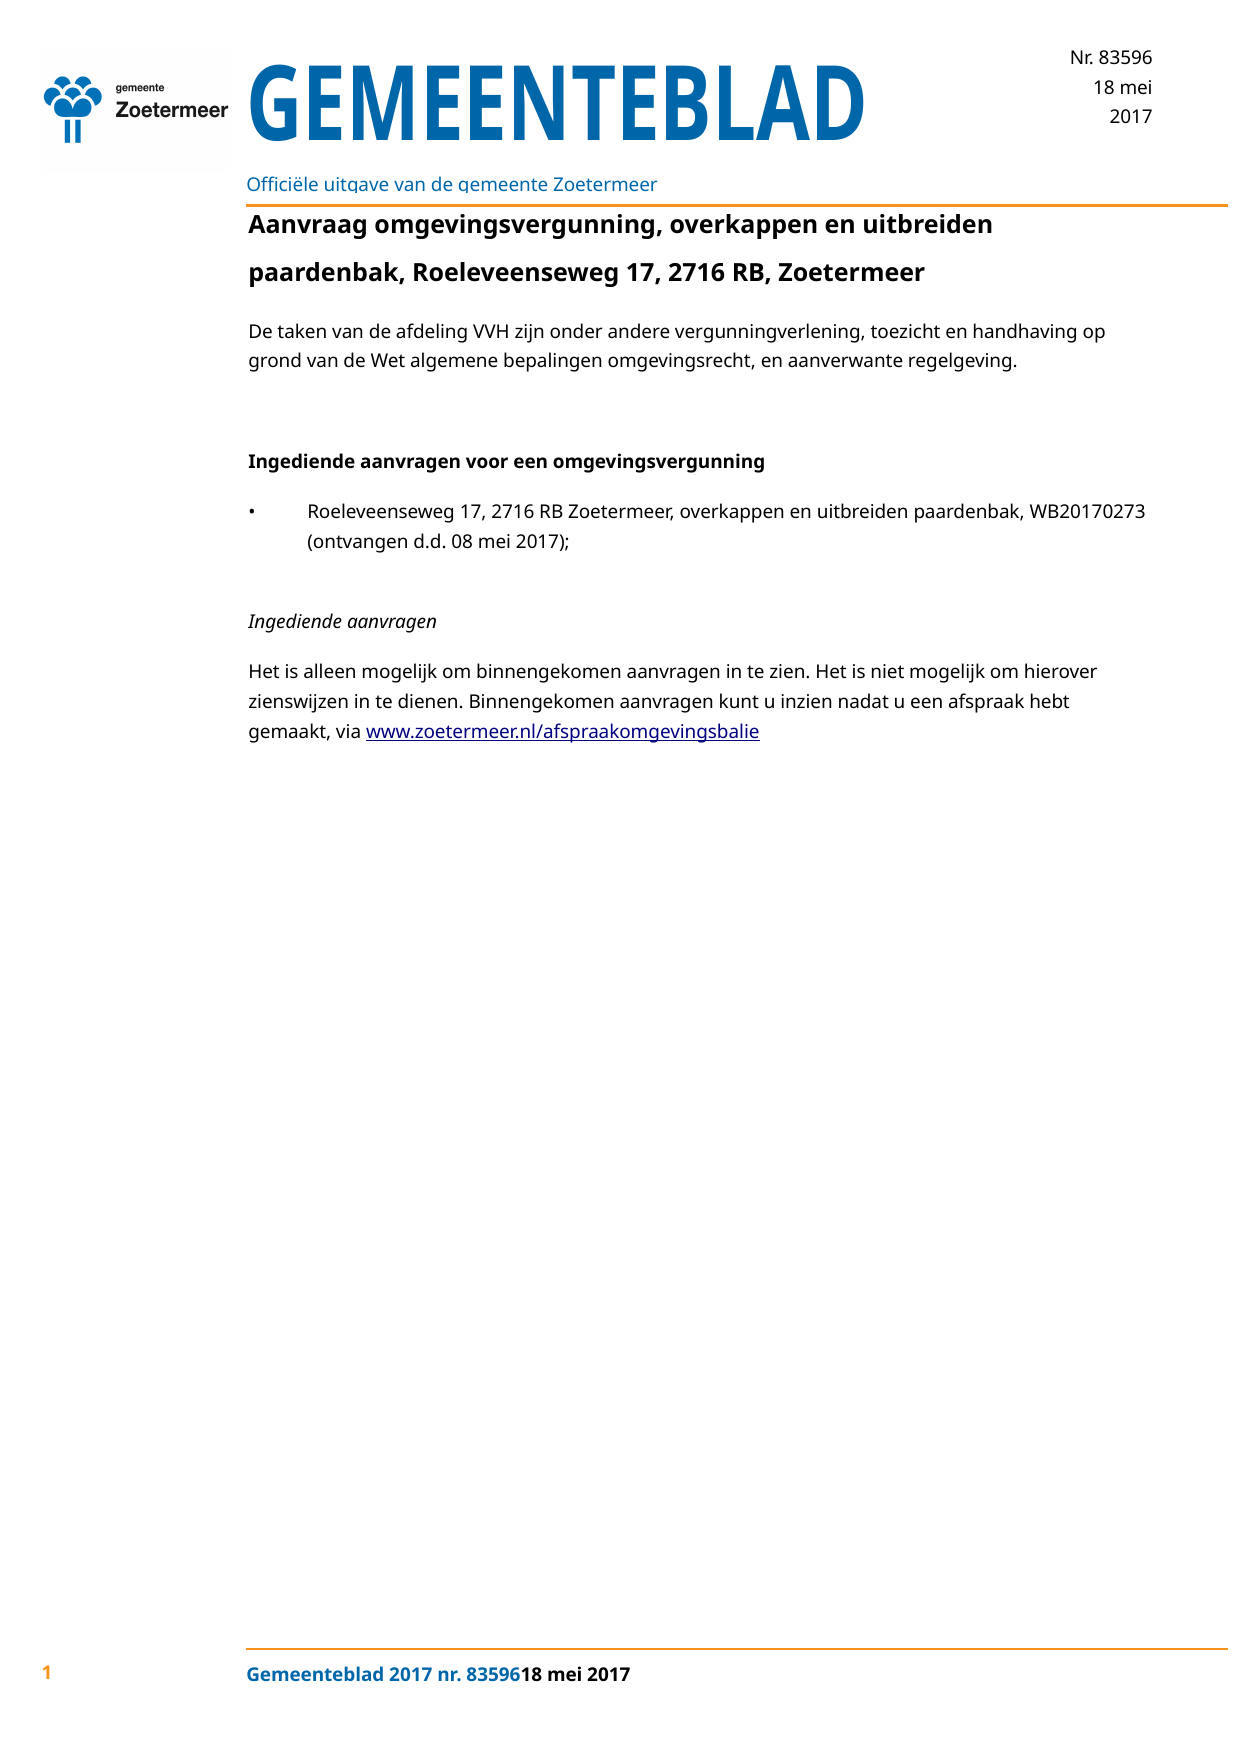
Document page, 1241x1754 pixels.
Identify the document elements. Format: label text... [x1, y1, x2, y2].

text Ingediende aanvragen [248, 608, 1152, 634]
text Aanvraag omgevingsvergunning, overkappen en uitbreiden paardenbak, Roeleveenseweg 17, 2716 RB, Zoetermeer [248, 207, 1152, 288]
text Het is alleen mogelijk om binnengekomen aanvragen in te zien. Het is niet mogelijk om hierover zienswijzen in te dienen. Binnengekomen aanvragen kunt u inzien nadat u een afspraak hebt gemaakt, via www.zoetermeer.nl/afspraakomgevingsbalie [248, 659, 1152, 744]
list Roeleveenseweg 17, 2716 RB Zoetermeer, overkappen en uitbreiden paardenbak, WB20170273 (ontvangen d.d. 08 mei 2017); [248, 499, 1152, 554]
text Ingediende aanvragen voor een omgevingsvergunning [248, 448, 1152, 474]
text De taken van de afdeling VVH zijn onder andere vergunningverlening, toezicht en handhaving op grond van de Wet algemene bepalingen omgevingsrecht, en aanverwante regelgeving. [248, 318, 1152, 373]
picture [41, 47, 231, 172]
